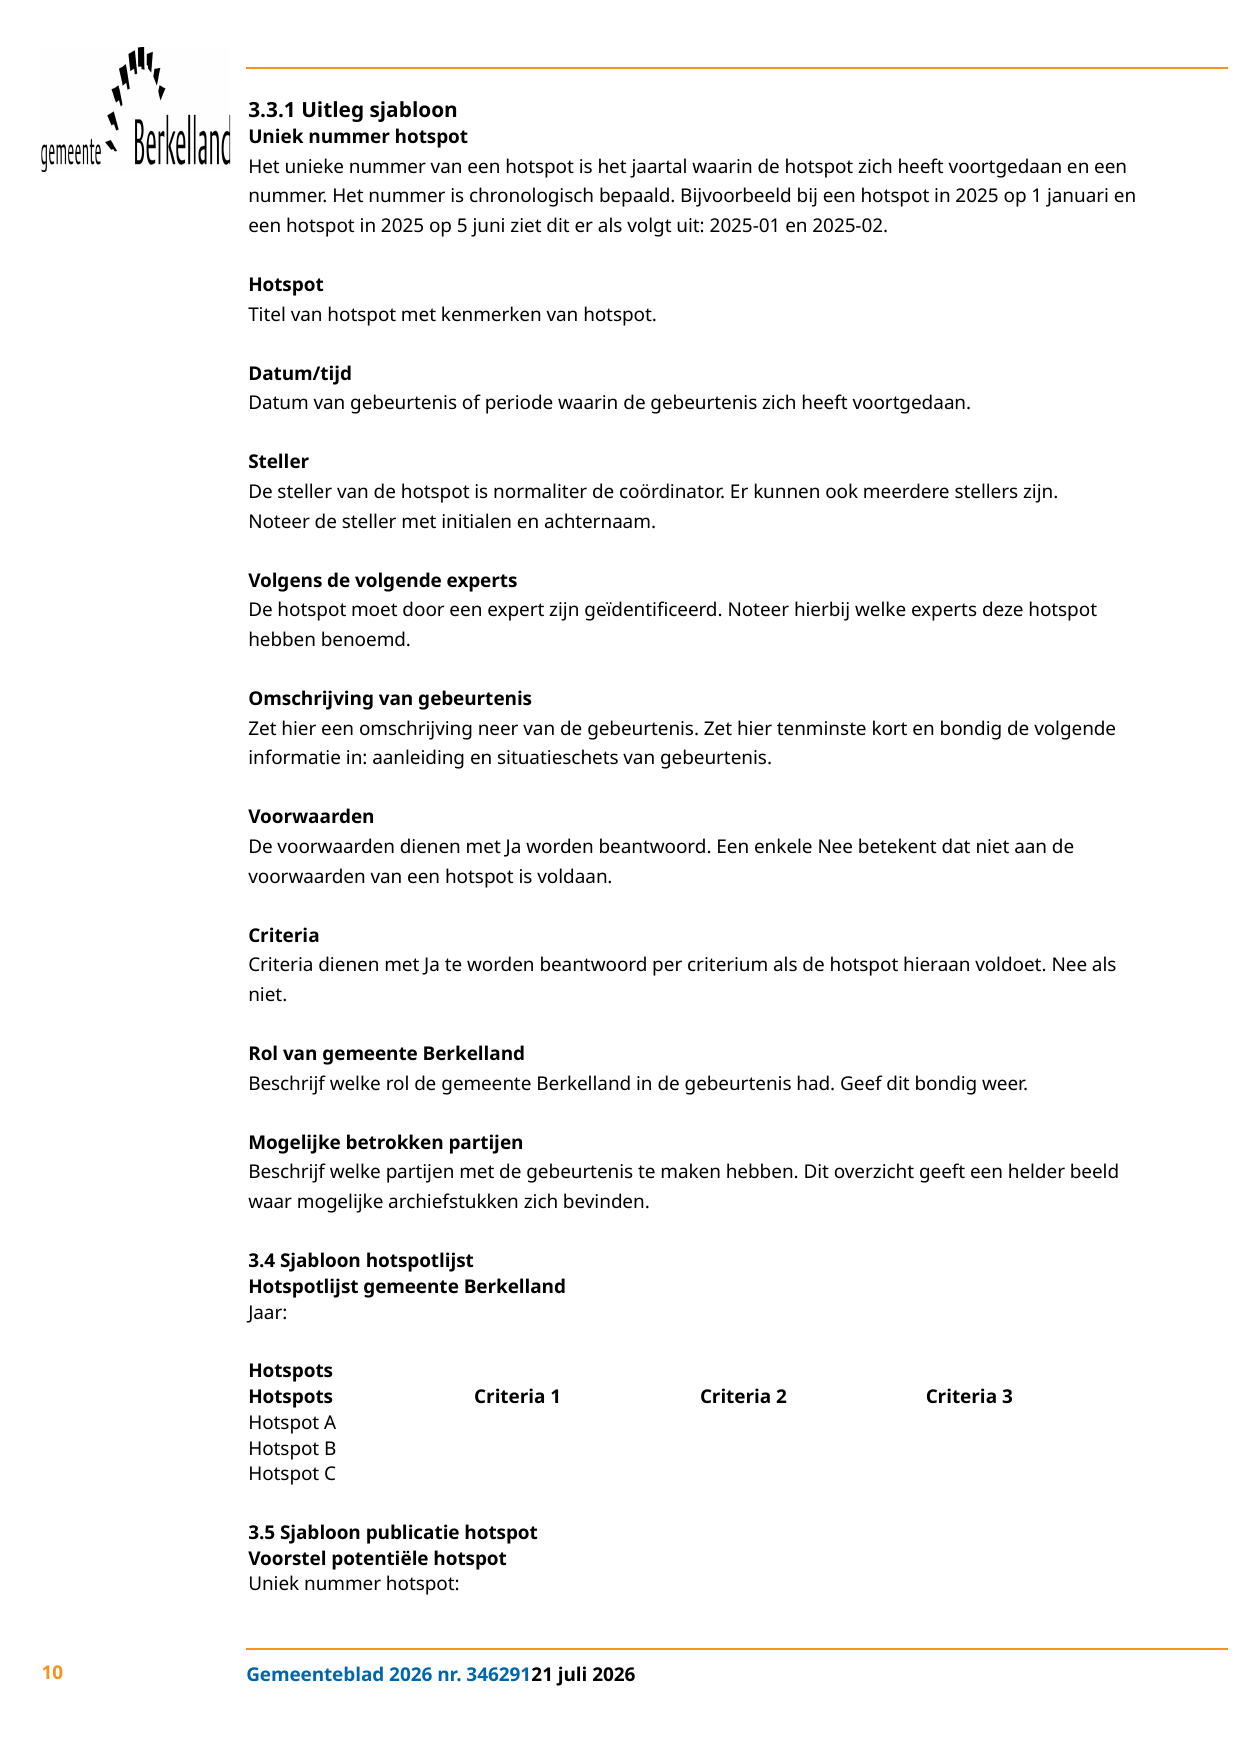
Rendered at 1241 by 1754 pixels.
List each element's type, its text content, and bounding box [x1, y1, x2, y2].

table_cell Criteria 3 [926, 1383, 1152, 1409]
text De hotspot moet door een expert zijn geïdentificeerd. Noteer hierbij welke experts deze hotspot hebben benoemd. [248, 597, 1152, 652]
text Uniek nummer hotspot [248, 123, 1152, 149]
text Steller [248, 449, 1152, 474]
text 3.4 Sjabloon hotspotlijst [248, 1247, 1152, 1273]
text Het unieke nummer van een hotspot is het jaartal waarin de hotspot zich heeft voortgedaan en een nummer. Het nummer is chronologisch bepaald. Bijvoorbeeld bij een hotspot in 2025 op 1 januari en een hotspot in 2025 op 5 juni ziet dit er als volgt uit: 2025-01 en 2025-02. [248, 153, 1152, 238]
text Mogelijke betrokken partijen [248, 1129, 1152, 1155]
text Datum/tijd [248, 360, 1152, 386]
text 3.3.1 Uitleg sjabloon [248, 95, 1152, 123]
table_cell [700, 1409, 926, 1435]
text Beschrijf welke partijen met de gebeurtenis te maken hebben. Dit overzicht geeft een helder beeld waar mogelijke archiefstukken zich bevinden. [248, 1159, 1152, 1214]
table_cell Criteria 2 [700, 1383, 926, 1409]
table_header Hotspots [248, 1358, 1152, 1383]
table_cell [700, 1571, 1152, 1596]
table_header Voorstel potentiële hotspot [248, 1545, 1152, 1571]
text Criteria [248, 922, 1152, 948]
table_header Hotspotlijst gemeente Berkelland [248, 1273, 1152, 1299]
table_cell Jaar: [248, 1299, 700, 1325]
table_cell Uniek nummer hotspot: [248, 1571, 700, 1596]
text Volgens de volgende experts [248, 567, 1152, 593]
table_cell Criteria 1 [474, 1383, 700, 1409]
table_cell [474, 1409, 700, 1435]
table_cell [474, 1435, 700, 1461]
table_cell Hotspot C [248, 1461, 474, 1486]
text Omschrijving van gebeurtenis [248, 685, 1152, 711]
table_cell [474, 1461, 700, 1486]
table_cell [700, 1435, 926, 1461]
table_cell [700, 1461, 926, 1486]
table_cell Hotspots [248, 1383, 474, 1409]
text Noteer de steller met initialen en achternaam. [248, 508, 1152, 533]
table_cell [700, 1299, 1152, 1325]
text De voorwaarden dienen met Ja worden beantwoord. Een enkele Nee betekent dat niet aan de voorwaarden van een hotspot is voldaan. [248, 833, 1152, 888]
table_cell Hotspot A [248, 1409, 474, 1435]
picture [41, 47, 231, 172]
text Titel van hotspot met kenmerken van hotspot. [248, 301, 1152, 326]
text Voorwaarden [248, 804, 1152, 829]
text Zet hier een omschrijving neer van de gebeurtenis. Zet hier tenminste kort en bondig de volgende informatie in: aanleiding en situatieschets van gebeurtenis. [248, 715, 1152, 770]
text Hotspot [248, 271, 1152, 297]
text Beschrijf welke rol de gemeente Berkelland in de gebeurtenis had. Geef dit bondig weer. [248, 1070, 1152, 1096]
table_cell [926, 1435, 1152, 1461]
table_cell [926, 1461, 1152, 1486]
table_cell Hotspot B [248, 1435, 474, 1461]
text De steller van de hotspot is normaliter de coördinator. Er kunnen ook meerdere stellers zijn. [248, 478, 1152, 504]
text Datum van gebeurtenis of periode waarin de gebeurtenis zich heeft voortgedaan. [248, 389, 1152, 415]
text Criteria dienen met Ja te worden beantwoord per criterium als de hotspot hieraan voldoet. Nee als niet. [248, 952, 1152, 1007]
text 3.5 Sjabloon publicatie hotspot [248, 1519, 1152, 1545]
table_cell [926, 1409, 1152, 1435]
text Rol van gemeente Berkelland [248, 1040, 1152, 1066]
